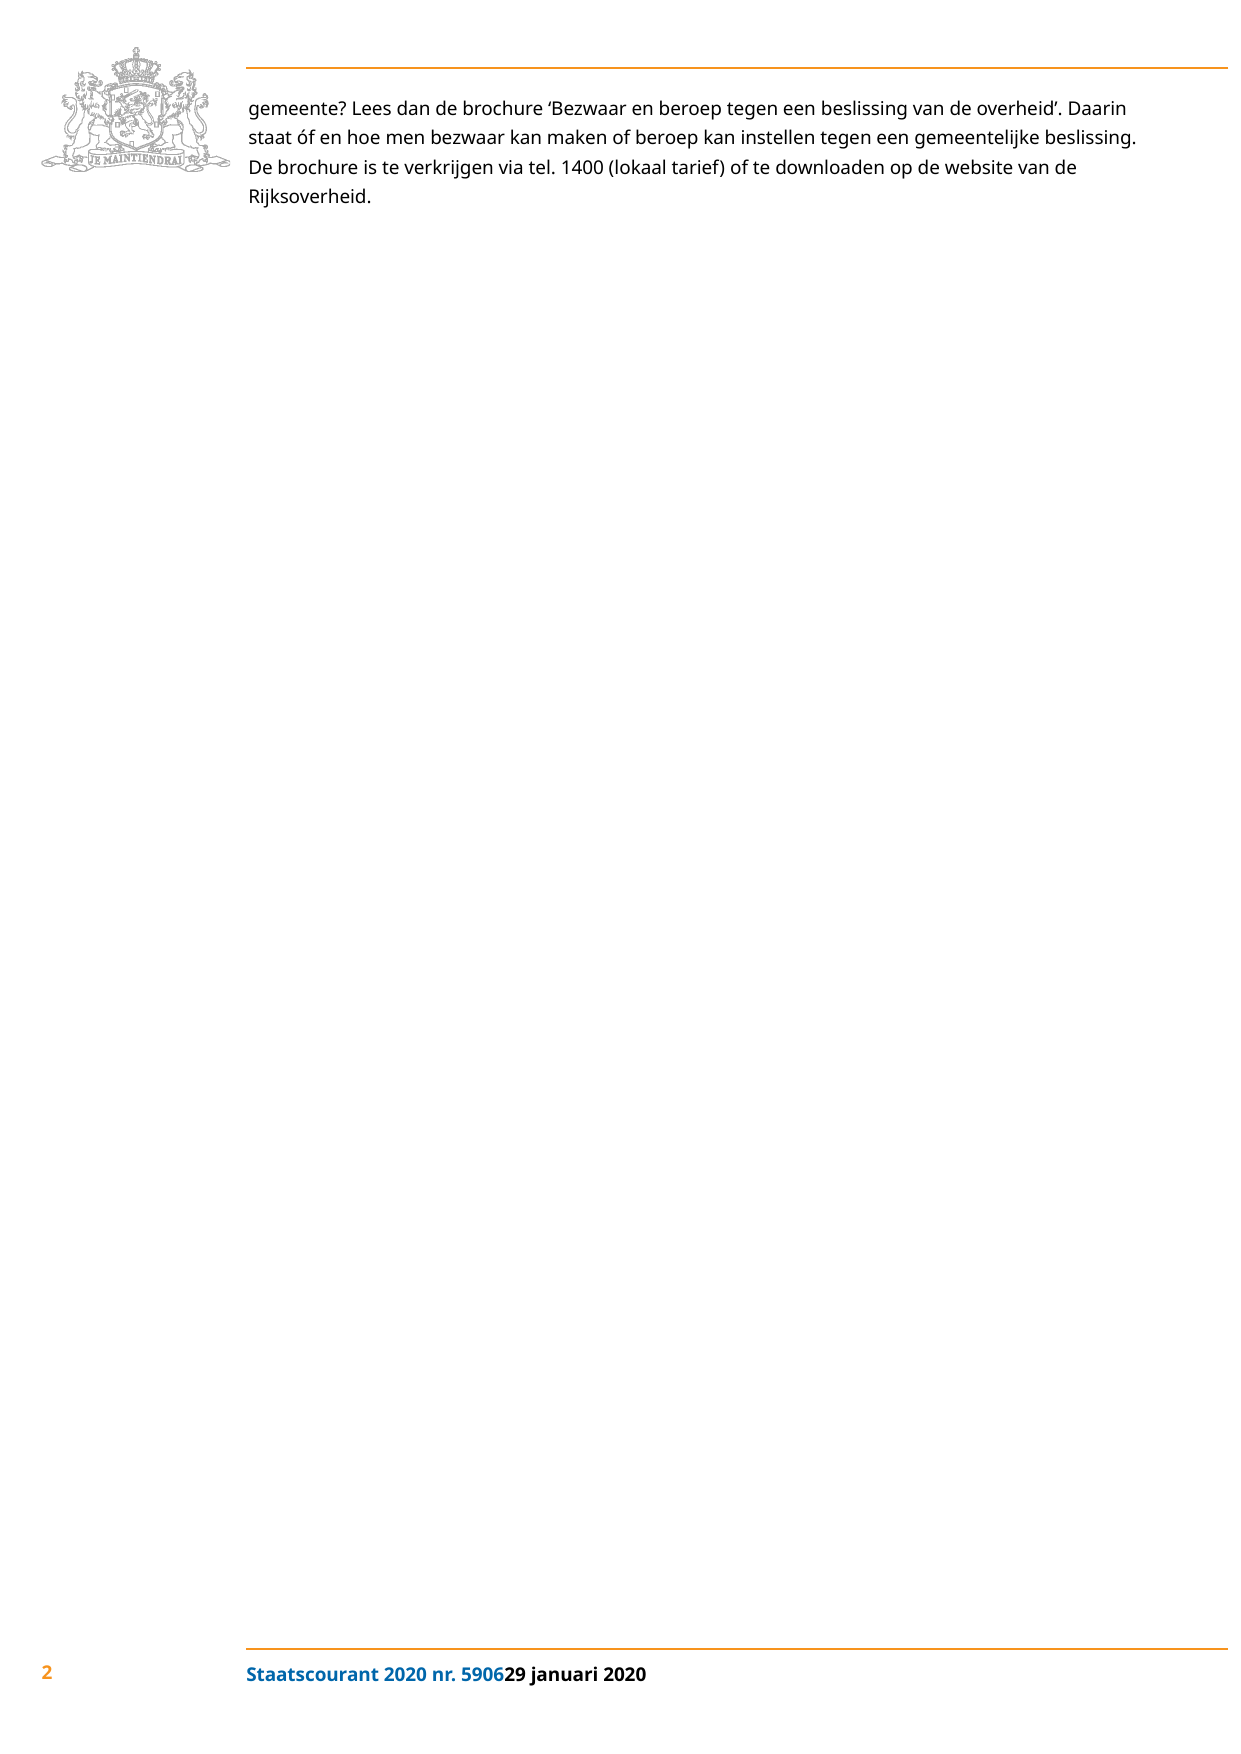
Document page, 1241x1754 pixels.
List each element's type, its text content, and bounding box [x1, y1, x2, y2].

text gemeente? Lees dan de brochure ‘Bezwaar en beroep tegen een beslissing van de overheid’. Daarin staat óf en hoe men bezwaar kan maken of beroep kan instellen tegen een gemeentelijke beslissing. De brochure is te verkrijgen via tel. 1400 (lokaal tarief) of te downloaden op de website van de Rijksoverheid. [248, 95, 1152, 209]
picture [41, 47, 231, 172]
